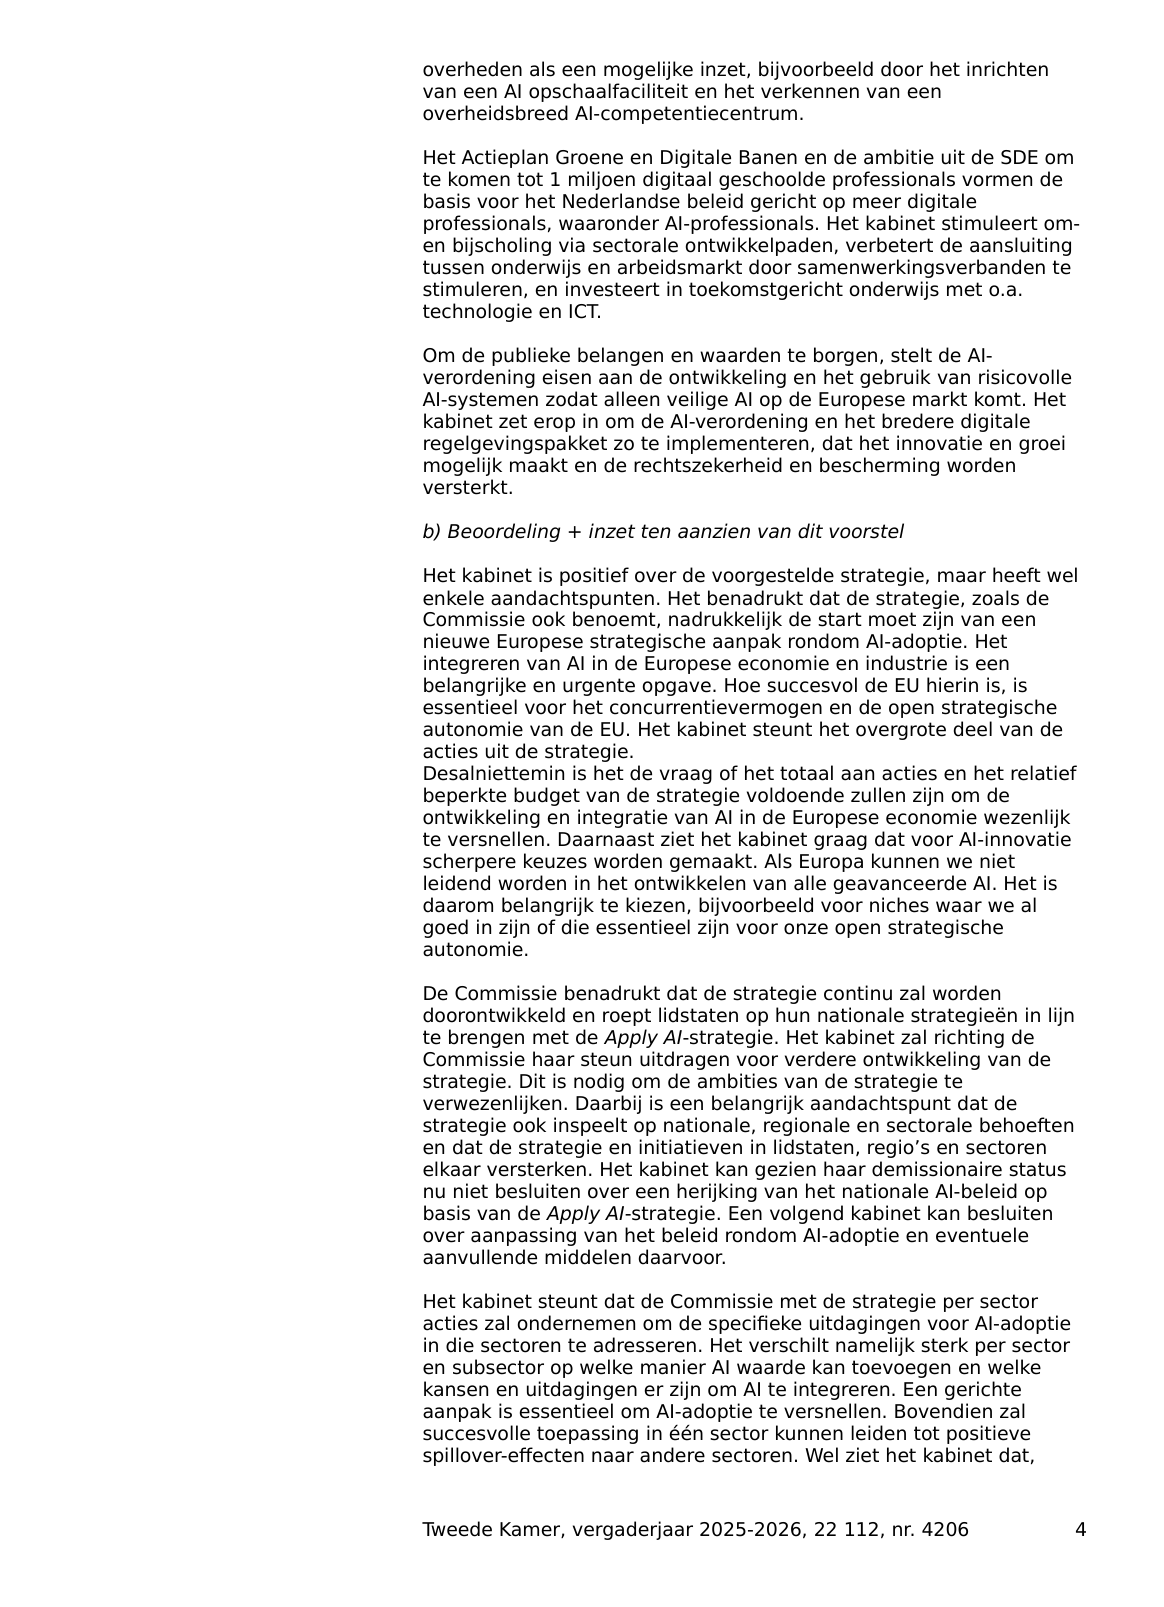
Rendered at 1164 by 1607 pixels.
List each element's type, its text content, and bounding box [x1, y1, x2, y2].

text Om de publieke belangen en waarden te borgen, stelt de AI-verordening eisen aan de ontwikkeling en het gebruik van risicovolle AI-systemen zodat alleen veilige AI op de Europese markt komt. Het kabinet zet erop in om de AI-verordening en het bredere digitale regelgevingspakket zo te implementeren, dat het innovatie en groei mogelijk maakt en de rechtszekerheid en bescherming worden versterkt. [422, 345, 1087, 499]
text Het kabinet steunt dat de Commissie met de strategie per sector acties zal ondernemen om de specifieke uitdagingen voor AI-adoptie in die sectoren te adresseren. Het verschilt namelijk sterk per sector en subsector op welke manier AI waarde kan toevoegen en welke kansen en uitdagingen er zijn om AI te integreren. Een gerichte aanpak is essentieel om AI-adoptie te versnellen. Bovendien zal succesvolle toepassing in één sector kunnen leiden tot positieve spillover-effecten naar andere sectoren. Wel ziet het kabinet dat, [422, 1291, 1087, 1467]
text Het Actieplan Groene en Digitale Banen en de ambitie uit de SDE om te komen tot 1 miljoen digitaal geschoolde professionals vormen de basis voor het Nederlandse beleid gericht op meer digitale professionals, waaronder AI-professionals. Het kabinet stimuleert om- en bijscholing via sectorale ontwikkelpaden, verbetert de aansluiting tussen onderwijs en arbeidsmarkt door samenwerkingsverbanden te stimuleren, en investeert in toekomstgericht onderwijs met o.a. technologie en ICT. [422, 147, 1087, 323]
text Het kabinet is positief over de voorgestelde strategie, maar heeft wel enkele aandachtspunten. Het benadrukt dat de strategie, zoals de Commissie ook benoemt, nadrukkelijk de start moet zijn van een nieuwe Europese strategische aanpak rondom AI-adoptie. Het integreren van AI in de Europese economie en industrie is een belangrijke en urgente opgave. Hoe succesvol de EU hierin is, is essentieel voor het concurrentievermogen en de open strategische autonomie van de EU. Het kabinet steunt het overgrote deel van de acties uit de strategie. [422, 565, 1087, 763]
subtitle b) Beoordeling + inzet ten aanzien van dit voorstel [422, 521, 1087, 543]
text De Commissie benadrukt dat de strategie continu zal worden doorontwikkeld en roept lidstaten op hun nationale strategieën in lijn te brengen met de Apply AI-strategie. Het kabinet zal richting de Commissie haar steun uitdragen voor verdere ontwikkeling van de strategie. Dit is nodig om de ambities van de strategie te verwezenlijken. Daarbij is een belangrijk aandachtspunt dat de strategie ook inspeelt op nationale, regionale en sectorale behoeften en dat de strategie en initiatieven in lidstaten, regio’s en sectoren elkaar versterken. Het kabinet kan gezien haar demissionaire status nu niet besluiten over een herijking van het nationale AI-beleid op basis van de Apply AI-strategie. Een volgend kabinet kan besluiten over aanpassing van het beleid rondom AI-adoptie en eventuele aanvullende middelen daarvoor. [422, 983, 1087, 1269]
text overheden als een mogelijke inzet, bijvoorbeeld door het inrichten van een AI opschaalfaciliteit en het verkennen van een overheidsbreed AI-competentiecentrum. [422, 59, 1087, 125]
text Desalniettemin is het de vraag of het totaal aan acties en het relatief beperkte budget van de strategie voldoende zullen zijn om de ontwikkeling en integratie van AI in de Europese economie wezenlijk te versnellen. Daarnaast ziet het kabinet graag dat voor AI-innovatie scherpere keuzes worden gemaakt. Als Europa kunnen we niet leidend worden in het ontwikkelen van alle geavanceerde AI. Het is daarom belangrijk te kiezen, bijvoorbeeld voor niches waar we al goed in zijn of die essentieel zijn voor onze open strategische autonomie. [422, 763, 1087, 961]
